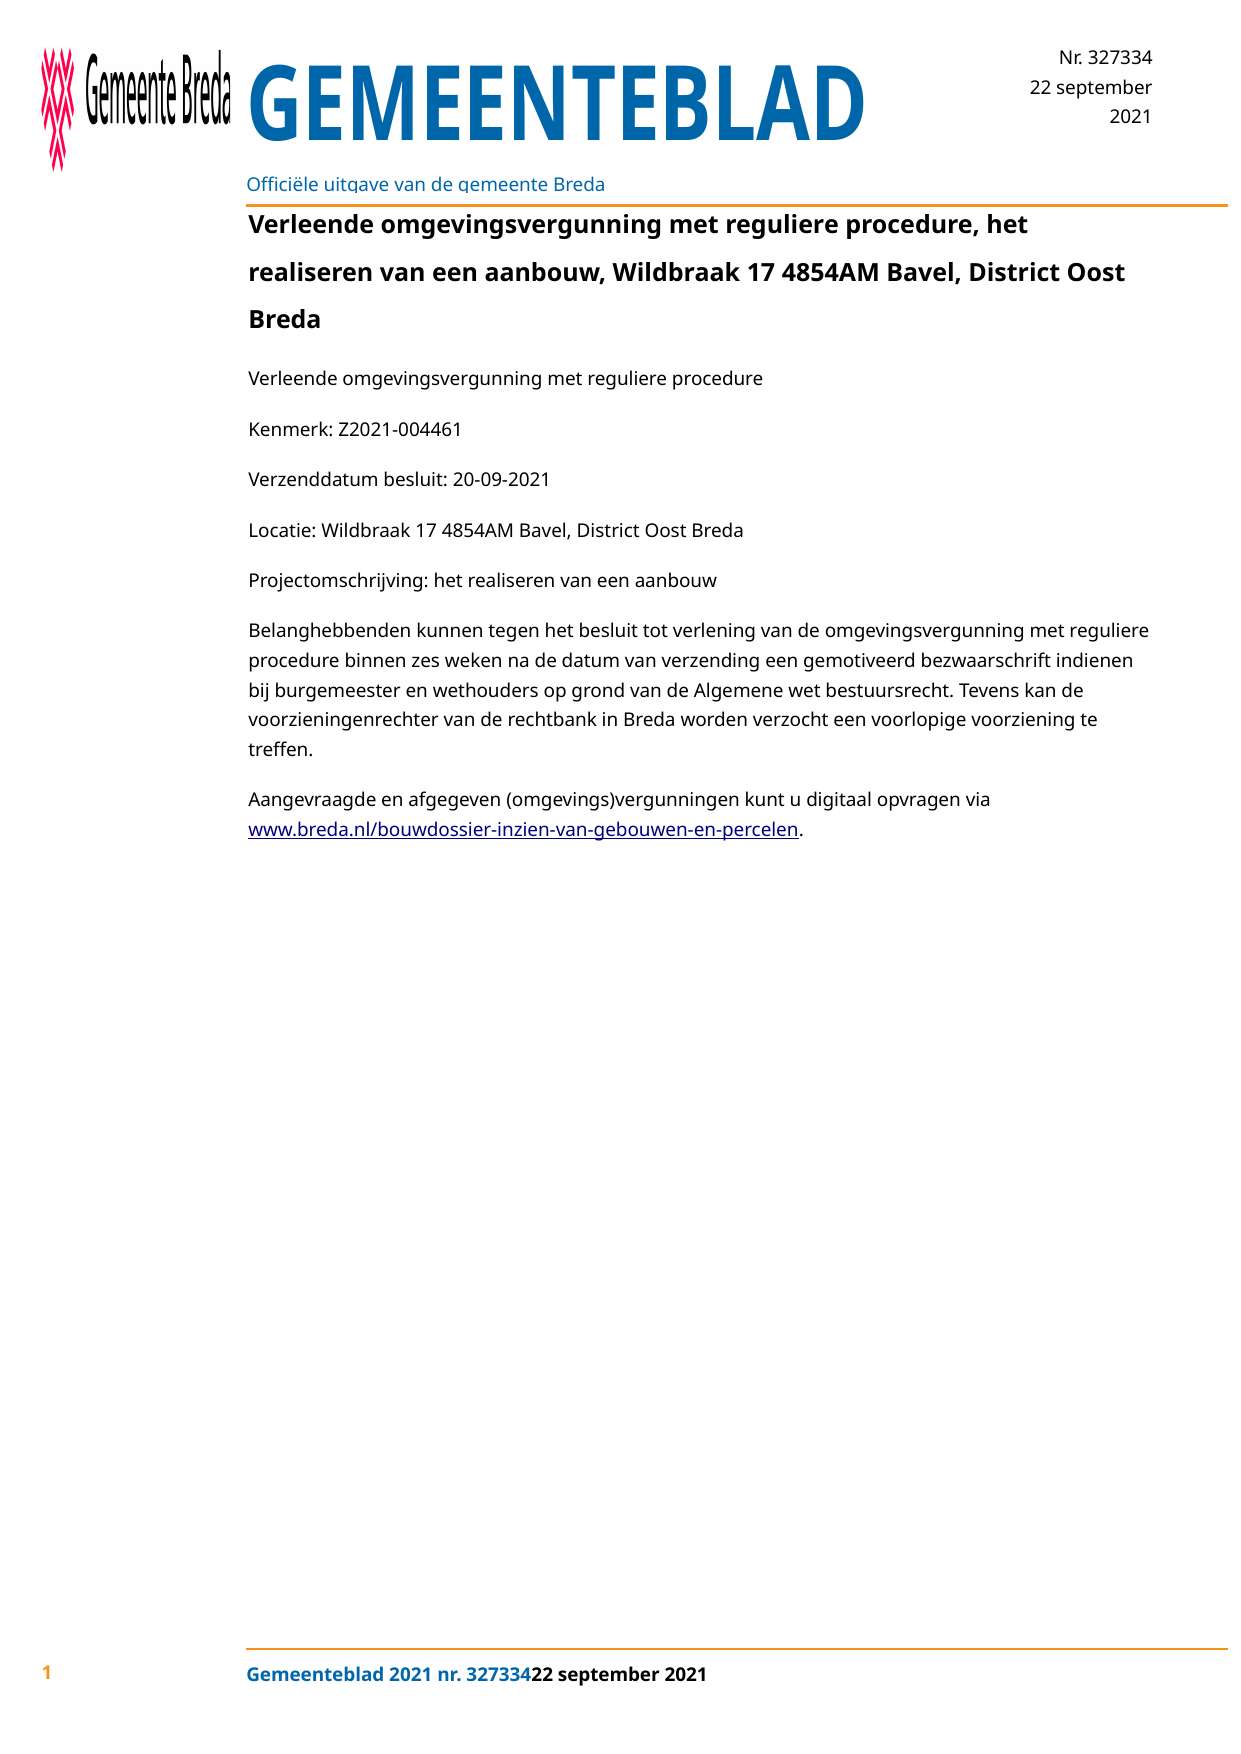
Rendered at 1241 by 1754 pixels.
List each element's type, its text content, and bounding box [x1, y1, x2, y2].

text Projectomschrijving: het realiseren van een aanbouw [248, 567, 1152, 593]
text Verleende omgevingsvergunning met reguliere procedure, het realiseren van een aanbouw, Wildbraak 17 4854AM Bavel, District Oost Breda [248, 207, 1152, 336]
text Verleende omgevingsvergunning met reguliere procedure [248, 366, 1152, 391]
text Verzenddatum besluit: 20-09-2021 [248, 466, 1152, 492]
text Belanghebbenden kunnen tegen het besluit tot verlening van de omgevingsvergunning met reguliere procedure binnen zes weken na de datum van verzending een gemotiveerd bezwaarschrift indienen bij burgemeester en wethouders op grond van de Algemene wet bestuursrecht. Tevens kan de voorzieningenrechter van de rechtbank in Breda worden verzocht een voorlopige voorziening te treffen. [248, 618, 1152, 762]
picture [41, 47, 231, 172]
text Locatie: Wildbraak 17 4854AM Bavel, District Oost Breda [248, 517, 1152, 542]
text Kenmerk: Z2021-004461 [248, 416, 1152, 442]
text Aangevraagde en afgegeven (omgevings)vergunningen kunt u digitaal opvragen via www.breda.nl/bouwdossier-inzien-van-gebouwen-en-percelen. [248, 786, 1152, 842]
